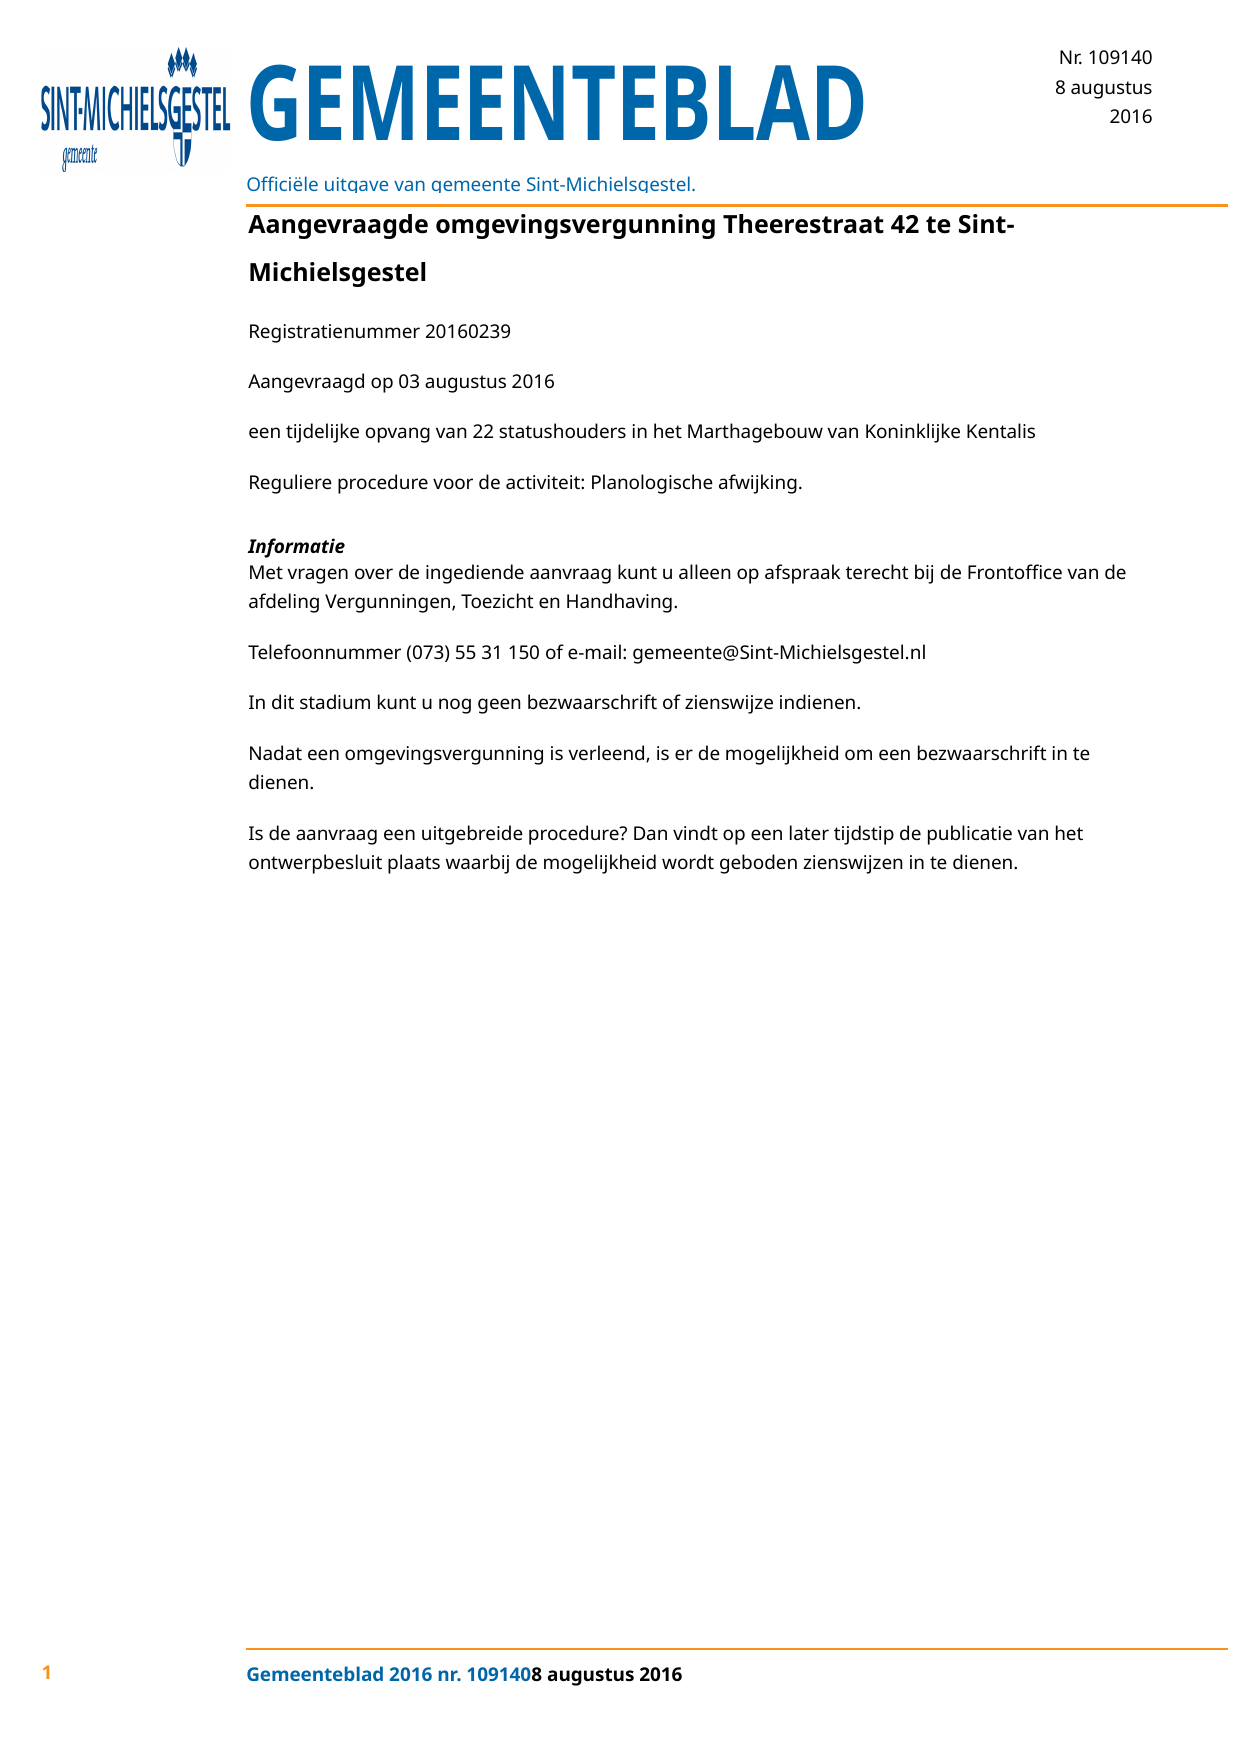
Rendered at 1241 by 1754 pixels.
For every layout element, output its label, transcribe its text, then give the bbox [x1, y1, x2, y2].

picture [41, 47, 231, 172]
text Telefoonnummer (073) 55 31 150 of e-mail: gemeente@Sint-Michielsgestel.nl [248, 639, 1152, 664]
text Reguliere procedure voor de activiteit: Planologische afwijking. [248, 469, 1152, 495]
text Registratienummer 20160239 [248, 318, 1152, 344]
text Met vragen over de ingediende aanvraag kunt u alleen op afspraak terecht bij de Frontoffice van de afdeling Vergunningen, Toezicht en Handhaving. [248, 559, 1152, 614]
text Informatie [248, 533, 1152, 559]
text een tijdelijke opvang van 22 statushouders in het Marthagebouw van Koninklijke Kentalis [248, 419, 1152, 444]
text Aangevraagde omgevingsvergunning Theerestraat 42 te Sint-Michielsgestel [248, 207, 1152, 288]
text Nadat een omgevingsvergunning is verleend, is er de mogelijkheid om een bezwaarschrift in te dienen. [248, 740, 1152, 795]
text Is de aanvraag een uitgebreide procedure? Dan vindt op een later tijdstip de publicatie van het ontwerpbesluit plaats waarbij de mogelijkheid wordt geboden zienswijzen in te dienen. [248, 820, 1152, 875]
text In dit stadium kunt u nog geen bezwaarschrift of zienswijze indienen. [248, 689, 1152, 715]
text Aangevraagd op 03 augustus 2016 [248, 368, 1152, 394]
